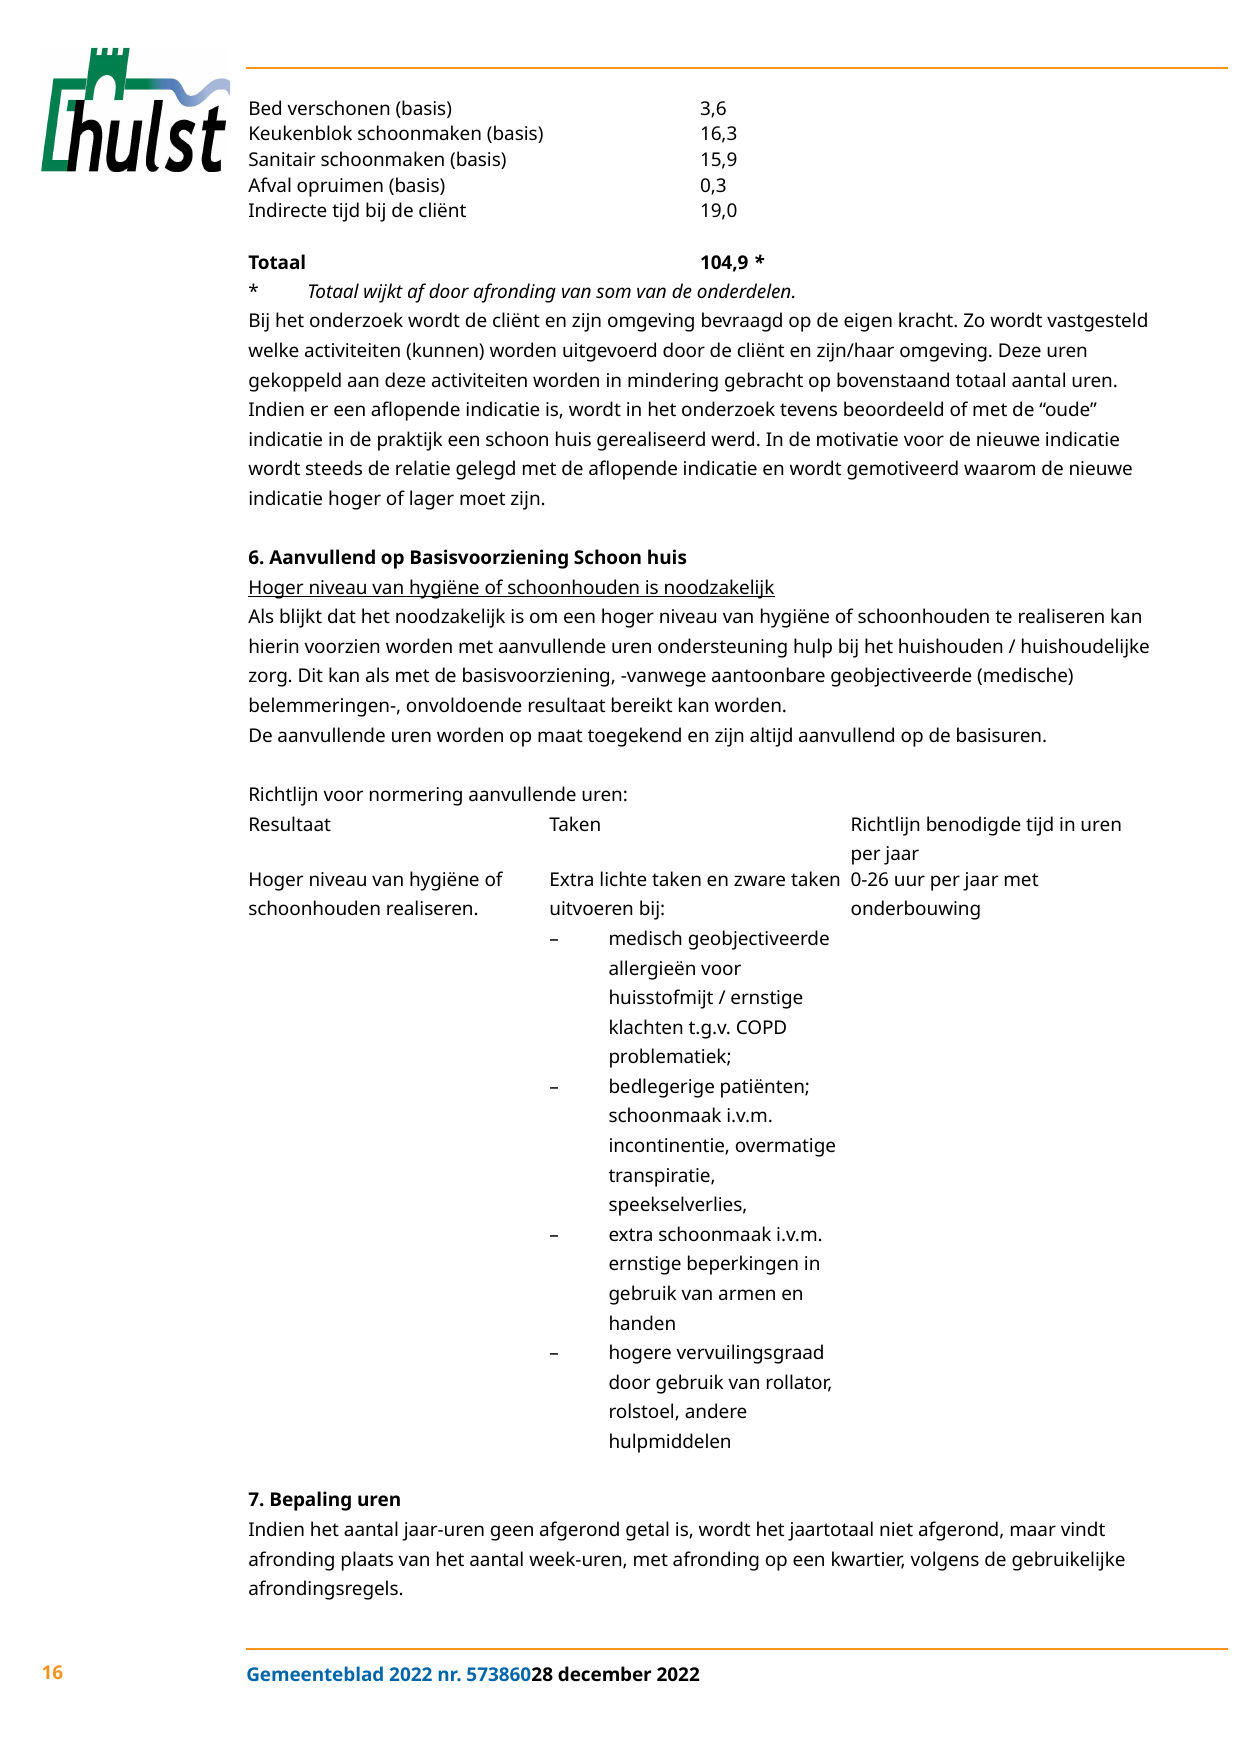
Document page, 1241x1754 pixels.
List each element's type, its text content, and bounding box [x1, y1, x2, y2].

table_header Taken [549, 811, 850, 866]
text De aanvullende uren worden op maat toegekend en zijn altijd aanvullend op de basisuren. [248, 722, 1152, 748]
text Indien het aantal jaar-uren geen afgerond getal is, wordt het jaartotaal niet afgerond, maar vindt afronding plaats van het aantal week-uren, met afronding op een kwartier, volgens de gebruikelijke afrondingsregels. [248, 1516, 1152, 1601]
table_cell Keukenblok schoonmaken (basis) [248, 121, 700, 146]
table_cell 19,0 [700, 198, 1152, 223]
table_cell Extra lichte taken en zware taken uitvoeren bij: medisch geobjectiveerde allergieën voor huisstofmijt / ernstige klachten t.g.v. COPD problematiek; bedlegerige patiënten; schoonmaak i.v.m. incontinentie, overmatige transpiratie, speekselverlies, extra schoonmaak i.v.m. ernstige beperkingen in gebruik van armen en handen hogere vervuilingsgraad door gebruik van rollator, rolstoel, andere hulpmiddelen [549, 866, 850, 1454]
list Totaal wijkt af door afronding van som van de onderdelen. [248, 278, 1152, 304]
table_cell Hoger niveau van hygiëne of schoonhouden realiseren. [248, 866, 549, 1454]
text Als blijkt dat het noodzakelijk is om een hoger niveau van hygiëne of schoonhouden te realiseren kan hierin voorzien worden met aanvullende uren ondersteuning hulp bij het huishouden / huishoudelijke zorg. Dit kan als met de basisvoorziening, -vanwege aantoonbare geobjectiveerde (medische) belemmeringen-, onvoldoende resultaat bereikt kan worden. [248, 603, 1152, 718]
text 7. Bepaling uren [248, 1487, 1152, 1512]
table_header Richtlijn benodigde tijd in uren per jaar [850, 811, 1152, 866]
table_cell Bed verschonen (basis) [248, 95, 700, 121]
table_cell [700, 224, 1152, 249]
text Hoger niveau van hygiëne of schoonhouden is noodzakelijk [248, 574, 1152, 600]
text Richtlijn voor normering aanvullende uren: [248, 781, 1152, 807]
table_cell Sanitair schoonmaken (basis) [248, 146, 700, 172]
picture [41, 47, 231, 172]
table_cell Indirecte tijd bij de cliënt [248, 198, 700, 223]
table_cell 104,9 * [700, 249, 1152, 275]
table_header Resultaat [248, 811, 549, 866]
table_cell 15,9 [700, 146, 1152, 172]
text 6. Aanvullend op Basisvoorziening Schoon huis [248, 544, 1152, 570]
table_cell 0-26 uur per jaar met onderbouwing [850, 866, 1152, 1454]
table_cell Totaal [248, 249, 700, 275]
text Indien er een aflopende indicatie is, wordt in het onderzoek tevens beoordeeld of met de “oude” indicatie in de praktijk een schoon huis gerealiseerd werd. In de motivatie voor de nieuwe indicatie wordt steeds de relatie gelegd met de aflopende indicatie en wordt gemotiveerd waarom de nieuwe indicatie hoger of lager moet zijn. [248, 396, 1152, 511]
table_cell Afval opruimen (basis) [248, 172, 700, 198]
table_cell 16,3 [700, 121, 1152, 146]
table_cell 3,6 [700, 95, 1152, 121]
table_cell [248, 224, 700, 249]
table_cell 0,3 [700, 172, 1152, 198]
text Bij het onderzoek wordt de cliënt en zijn omgeving bevraagd op de eigen kracht. Zo wordt vastgesteld welke activiteiten (kunnen) worden uitgevoerd door de cliënt en zijn/haar omgeving. Deze uren gekoppeld aan deze activiteiten worden in mindering gebracht op bovenstaand totaal aantal uren. [248, 308, 1152, 393]
